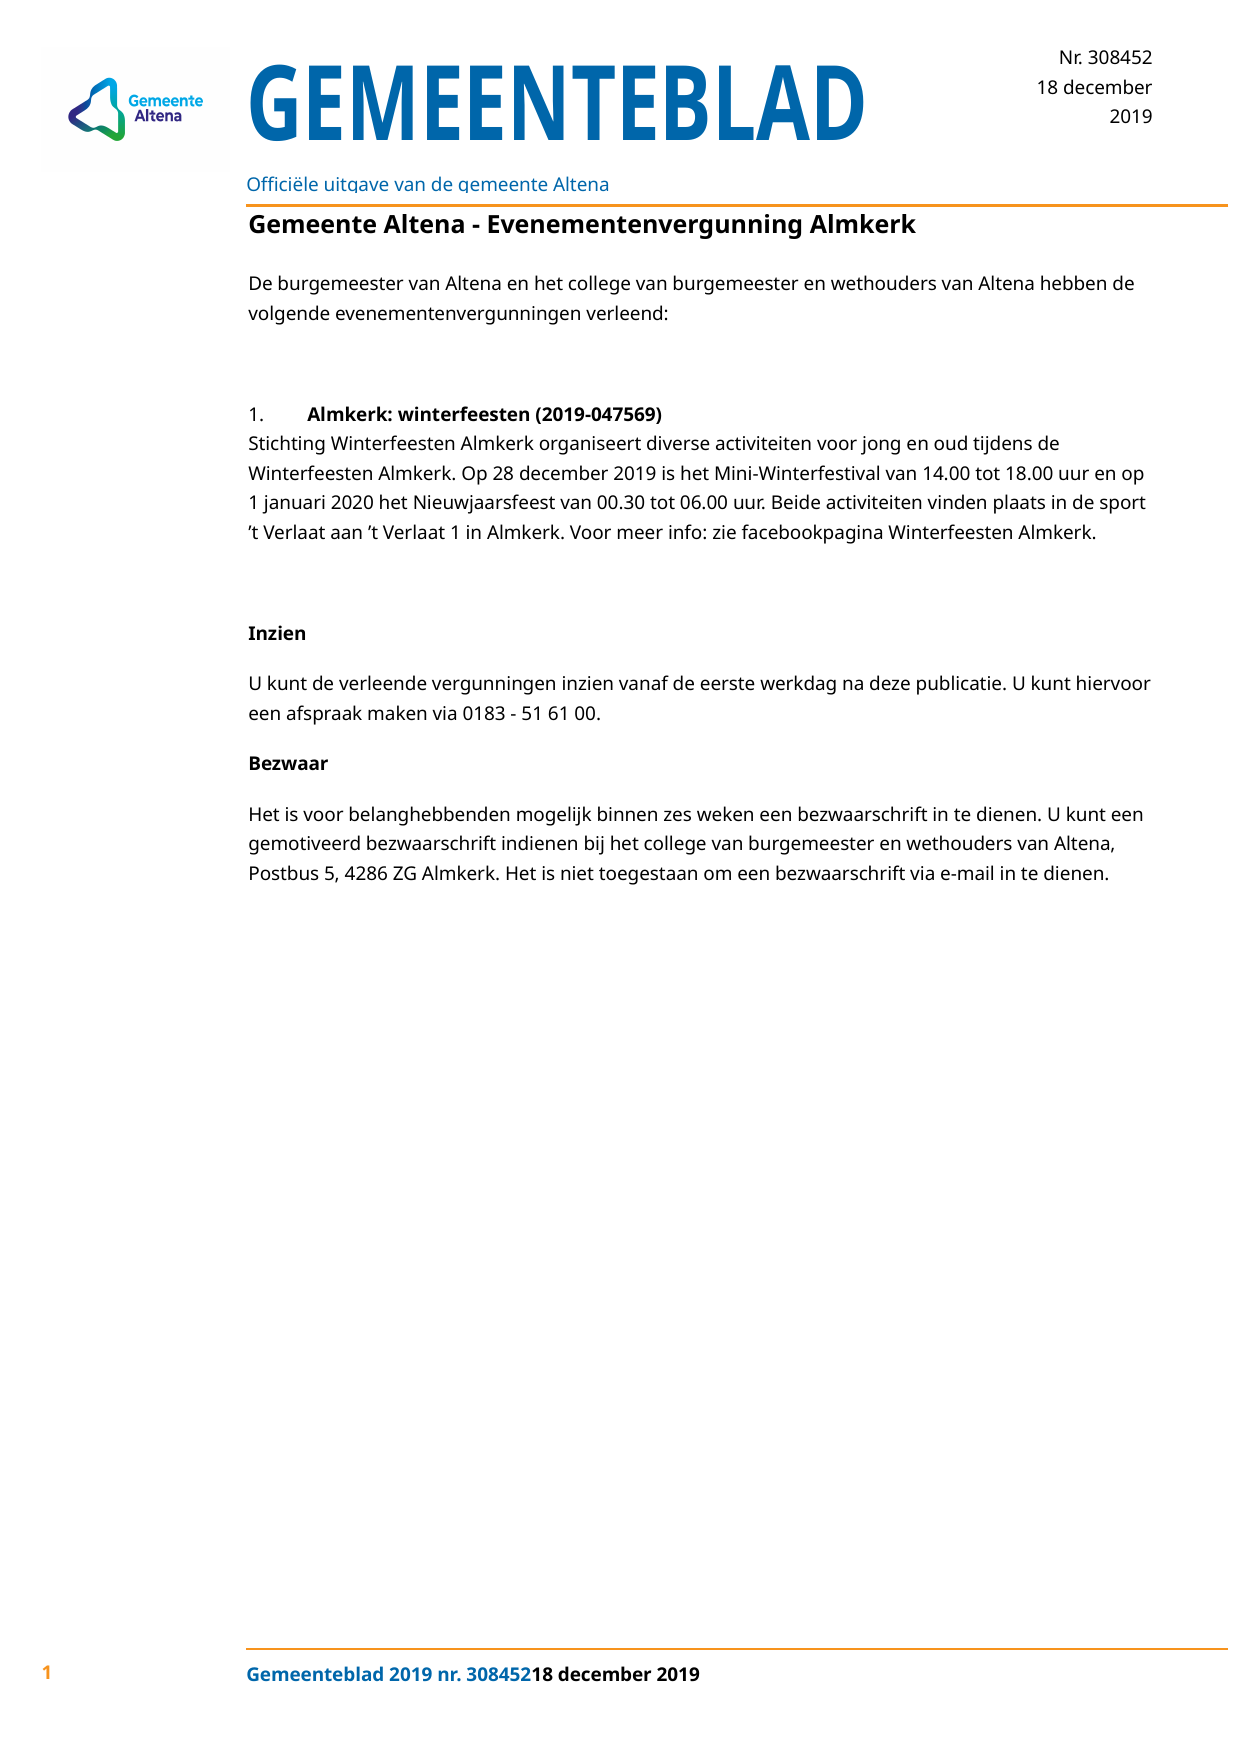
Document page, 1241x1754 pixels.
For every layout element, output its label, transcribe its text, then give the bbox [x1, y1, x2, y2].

list Almkerk: winterfeesten (2019-047569) [248, 401, 1152, 426]
text Bezwaar [248, 750, 1152, 776]
text Gemeente Altena - Evenementenvergunning Almkerk [248, 207, 1152, 241]
text Stichting Winterfeesten Almkerk organiseert diverse activiteiten voor jong en oud tijdens de Winterfeesten Almkerk. Op 28 december 2019 is het Mini-Winterfestival van 14.00 tot 18.00 uur en op 1 januari 2020 het Nieuwjaarsfeest van 00.30 tot 06.00 uur. Beide activiteiten vinden plaats in de sport ’t Verlaat aan ’t Verlaat 1 in Almkerk. Voor meer info: zie facebookpagina Winterfeesten Almkerk. [248, 430, 1152, 545]
picture [41, 47, 231, 172]
text Het is voor belanghebbenden mogelijk binnen zes weken een bezwaarschrift in te dienen. U kunt een gemotiveerd bezwaarschrift indienen bij het college van burgemeester en wethouders van Altena, Postbus 5, 4286 ZG Almkerk. Het is niet toegestaan om een bezwaarschrift via e-mail in te dienen. [248, 801, 1152, 886]
text U kunt de verleende vergunningen inzien vanaf de eerste werkdag na deze publicatie. U kunt hiervoor een afspraak maken via 0183 - 51 61 00. [248, 670, 1152, 726]
text Inzien [248, 620, 1152, 646]
text De burgemeester van Altena en het college van burgemeester en wethouders van Altena hebben de volgende evenementenvergunningen verleend: [248, 270, 1152, 326]
